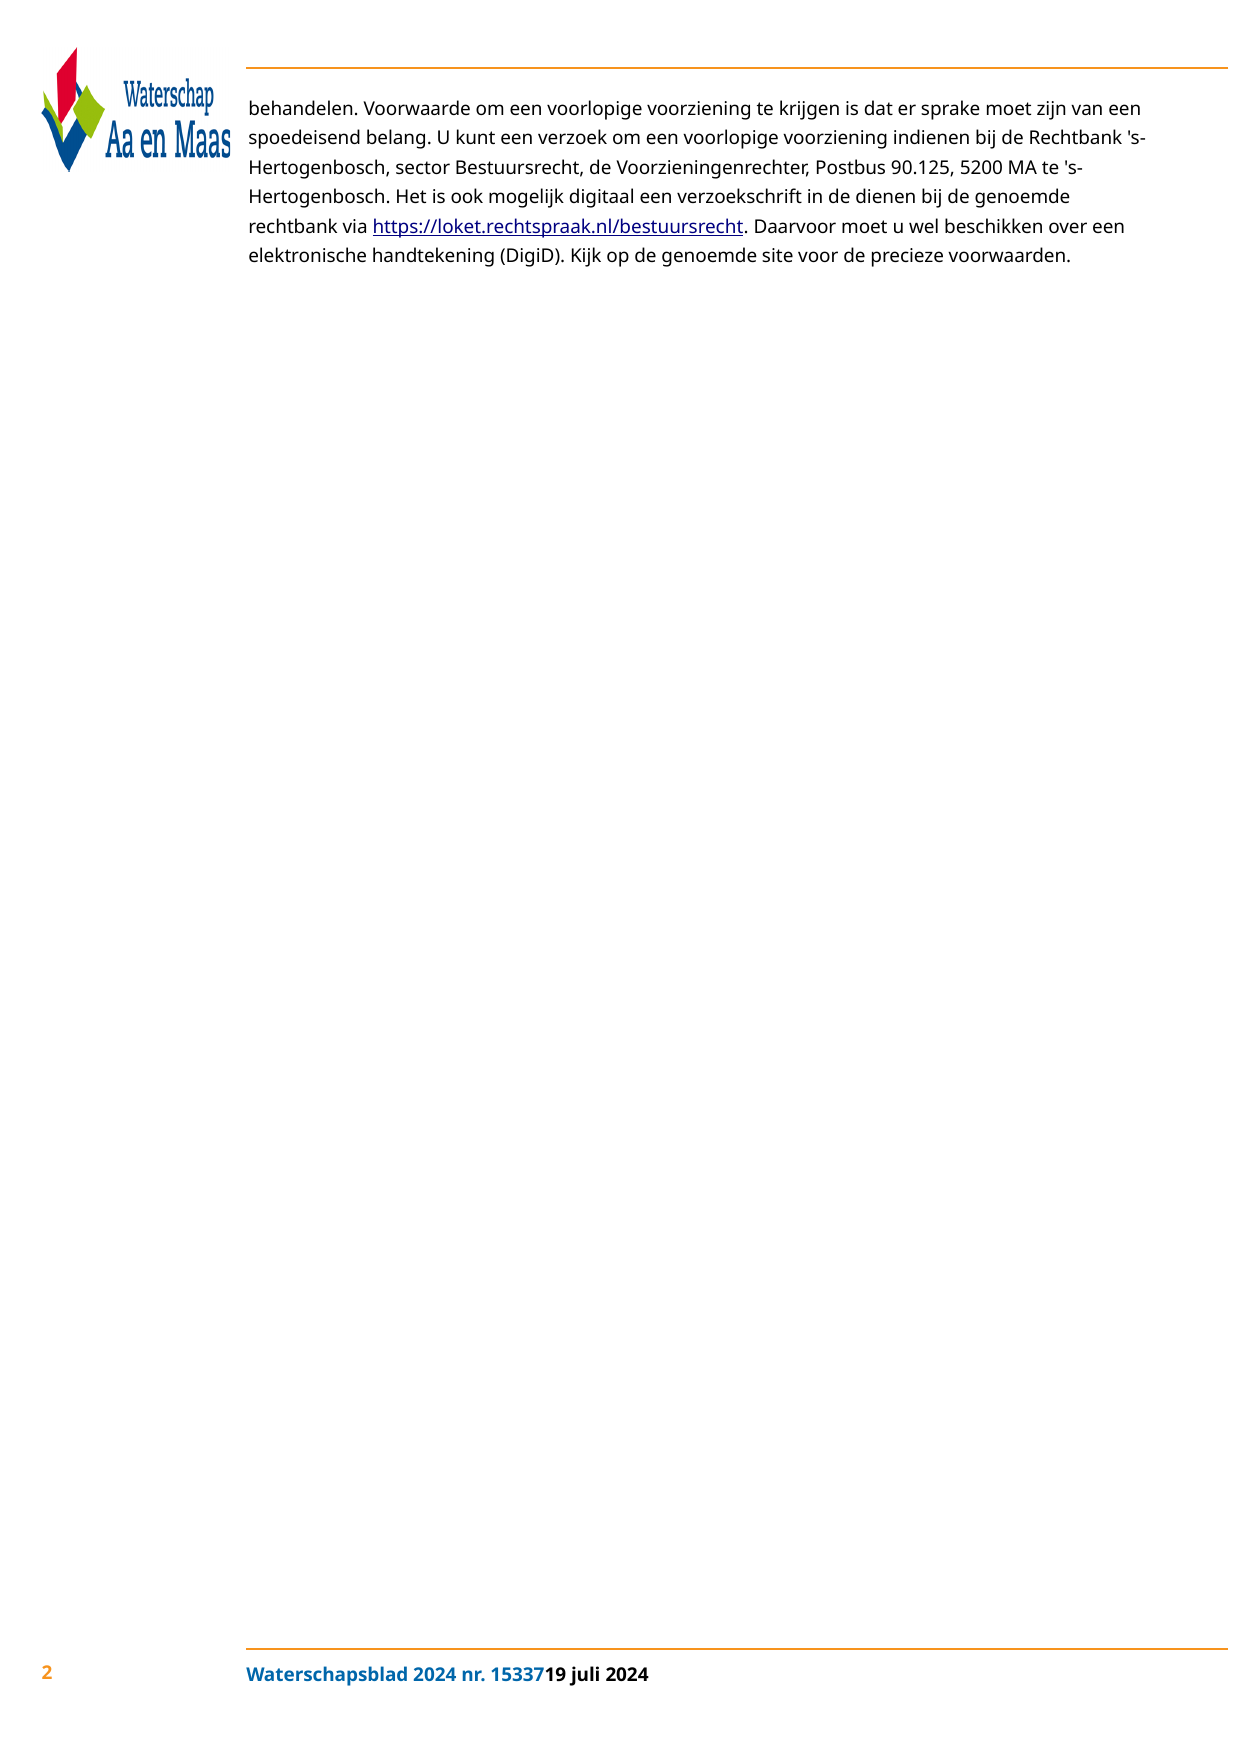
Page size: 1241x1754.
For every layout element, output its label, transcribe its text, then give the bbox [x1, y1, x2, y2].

text behandelen. Voorwaarde om een voorlopige voorziening te krijgen is dat er sprake moet zijn van een spoedeisend belang. U kunt een verzoek om een voorlopige voorziening indienen bij de Rechtbank 's-Hertogenbosch, sector Bestuursrecht, de Voorzieningenrechter, Postbus 90.125, 5200 MA te 's-Hertogenbosch. Het is ook mogelijk digitaal een verzoekschrift in de dienen bij de genoemde rechtbank via https://loket.rechtspraak.nl/bestuursrecht. Daarvoor moet u wel beschikken over een elektronische handtekening (DigiD). Kijk op de genoemde site voor de precieze voorwaarden. [248, 95, 1152, 268]
picture [41, 47, 231, 172]
